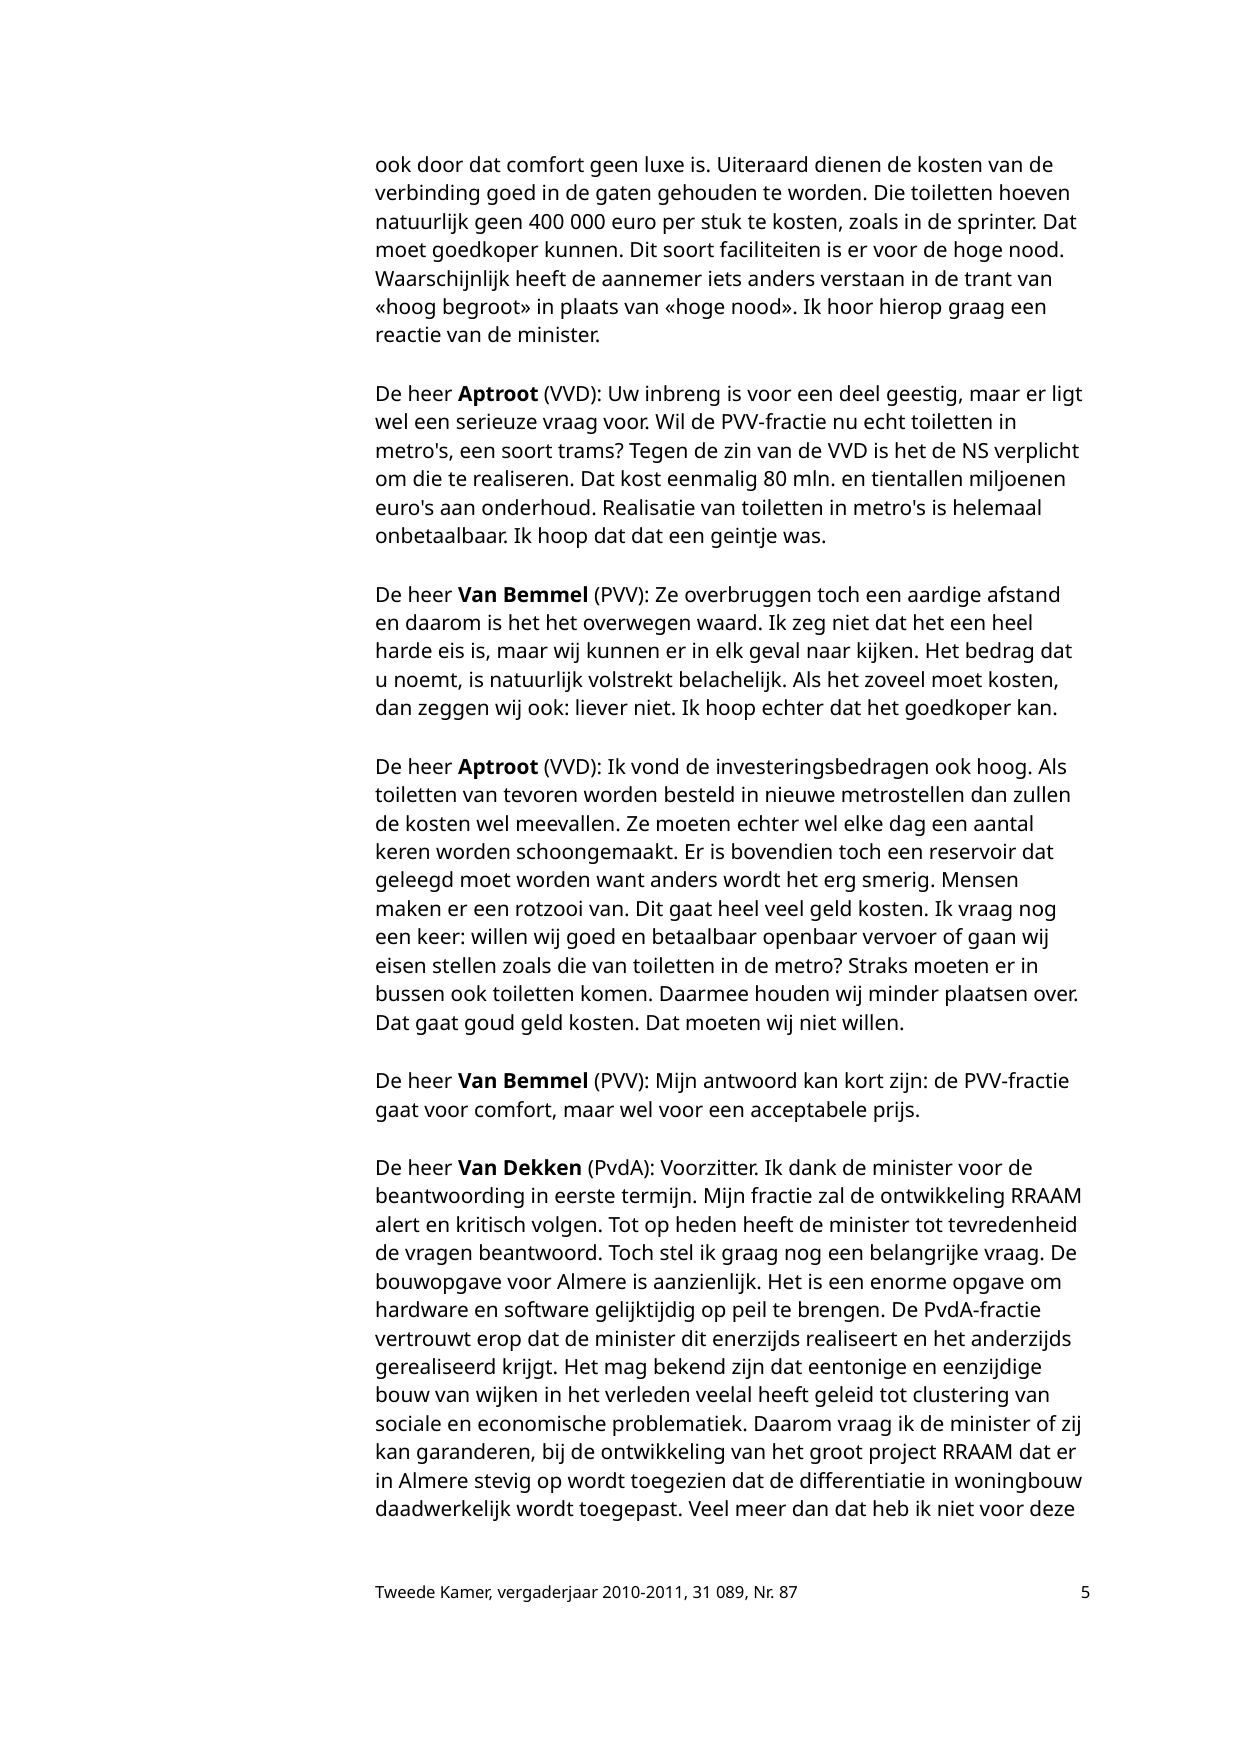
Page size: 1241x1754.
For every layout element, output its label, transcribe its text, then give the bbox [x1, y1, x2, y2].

text De heer Aptroot (VVD): Ik vond de investeringsbedragen ook hoog. Als toiletten van tevoren worden besteld in nieuwe metrostellen dan zullen de kosten wel meevallen. Ze moeten echter wel elke dag een aantal keren worden schoongemaakt. Er is bovendien toch een reservoir dat geleegd moet worden want anders wordt het erg smerig. Mensen maken er een rotzooi van. Dit gaat heel veel geld kosten. Ik vraag nog een keer: willen wij goed en betaalbaar openbaar vervoer of gaan wij eisen stellen zoals die van toiletten in de metro? Straks moeten er in bussen ook toiletten komen. Daarmee houden wij minder plaatsen over. Dat gaat goud geld kosten. Dat moeten wij niet willen. [375, 752, 1090, 1036]
text ook door dat comfort geen luxe is. Uiteraard dienen de kosten van de verbinding goed in de gaten gehouden te worden. Die toiletten hoeven natuurlijk geen 400 000 euro per stuk te kosten, zoals in de sprinter. Dat moet goedkoper kunnen. Dit soort faciliteiten is er voor de hoge nood. Waarschijnlijk heeft de aannemer iets anders verstaan in de trant van «hoog begroot» in plaats van «hoge nood». Ik hoor hierop graag een reactie van de minister. [375, 150, 1090, 349]
text De heer Van Bemmel (PVV): Mijn antwoord kan kort zijn: de PVV-fractie gaat voor comfort, maar wel voor een acceptabele prijs. [375, 1066, 1090, 1123]
text De heer Van Bemmel (PVV): Ze overbruggen toch een aardige afstand en daarom is het het overwegen waard. Ik zeg niet dat het een heel harde eis is, maar wij kunnen er in elk geval naar kijken. Het bedrag dat u noemt, is natuurlijk volstrekt belachelijk. Als het zoveel moet kosten, dan zeggen wij ook: liever niet. Ik hoop echter dat het goedkoper kan. [375, 580, 1090, 722]
text De heer Aptroot (VVD): Uw inbreng is voor een deel geestig, maar er ligt wel een serieuze vraag voor. Wil de PVV-fractie nu echt toiletten in metro's, een soort trams? Tegen de zin van de VVD is het de NS verplicht om die te realiseren. Dat kost eenmalig 80 mln. en tientallen miljoenen euro's aan onderhoud. Realisatie van toiletten in metro's is helemaal onbetaalbaar. Ik hoop dat dat een geintje was. [375, 379, 1090, 550]
text De heer Van Dekken (PvdA): Voorzitter. Ik dank de minister voor de beantwoording in eerste termijn. Mijn fractie zal de ontwikkeling RRAAM alert en kritisch volgen. Tot op heden heeft de minister tot tevredenheid de vragen beantwoord. Toch stel ik graag nog een belangrijke vraag. De bouwopgave voor Almere is aanzienlijk. Het is een enorme opgave om hardware en software gelijktijdig op peil te brengen. De PvdA-fractie vertrouwt erop dat de minister dit enerzijds realiseert en het anderzijds gerealiseerd krijgt. Het mag bekend zijn dat eentonige en eenzijdige bouw van wijken in het verleden veelal heeft geleid tot clustering van sociale en economische problematiek. Daarom vraag ik de minister of zij kan garanderen, bij de ontwikkeling van het groot project RRAAM dat er in Almere stevig op wordt toegezien dat de differentiatie in woningbouw daadwerkelijk wordt toegepast. Veel meer dan dat heb ik niet voor deze [375, 1153, 1090, 1523]
